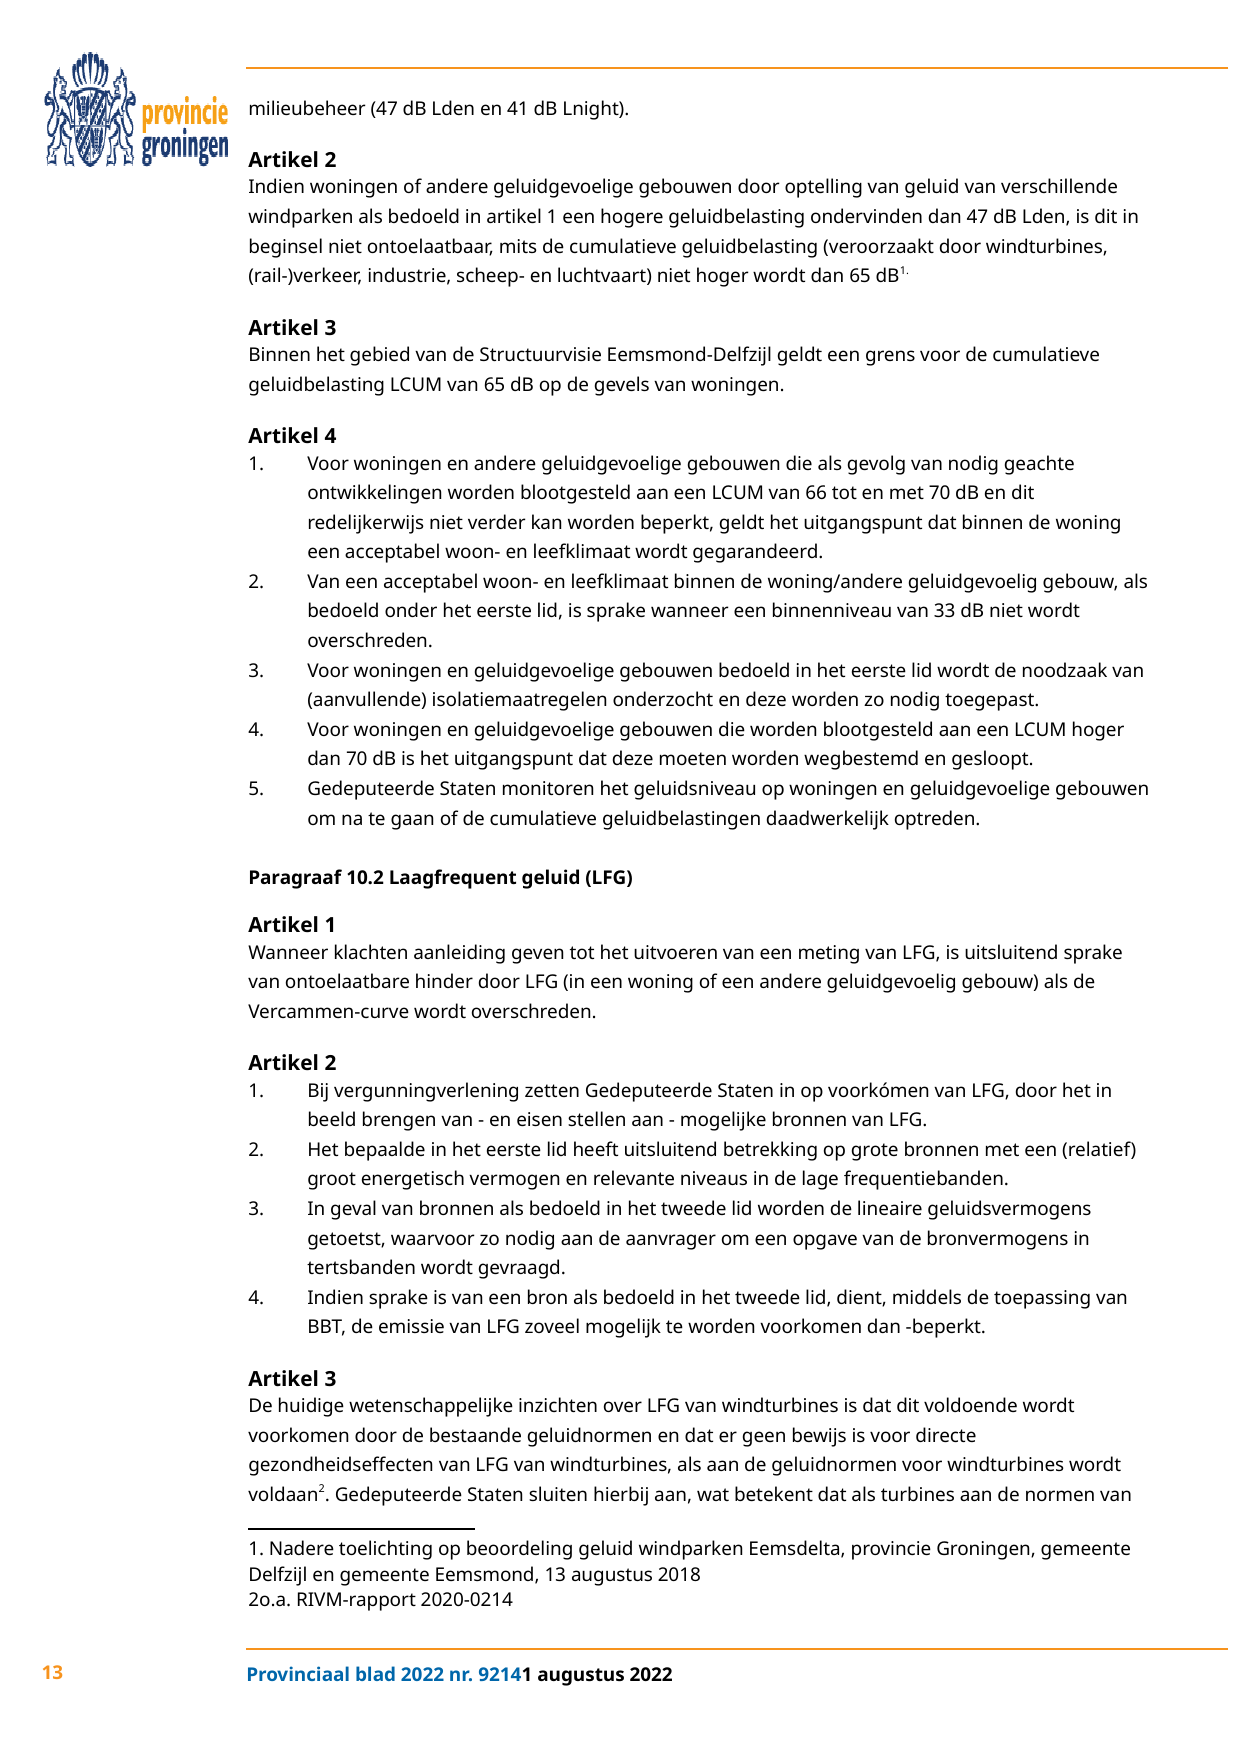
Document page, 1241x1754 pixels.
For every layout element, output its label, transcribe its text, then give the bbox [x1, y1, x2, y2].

list Gedeputeerde Staten monitoren het geluidsniveau op woningen en geluidgevoelige gebouwen om na te gaan of de cumulatieve geluidbelastingen daadwerkelijk optreden. [248, 775, 1152, 830]
list Bij vergunningverlening zetten Gedeputeerde Staten in op voorkómen van LFG, door het in beeld brengen van - en eisen stellen aan - mogelijke bronnen van LFG. [248, 1077, 1152, 1132]
list Voor woningen en geluidgevoelige gebouwen bedoeld in het eerste lid wordt de noodzaak van (aanvullende) isolatiemaatregelen onderzocht en deze worden zo nodig toegepast. [248, 657, 1152, 712]
text Artikel 2 [248, 1048, 1152, 1077]
text Artikel 1 [248, 910, 1152, 939]
list Indien sprake is van een bron als bedoeld in het tweede lid, dient, middels de toepassing van BBT, de emissie van LFG zoveel mogelijk te worden voorkomen dan -beperkt. [248, 1284, 1152, 1339]
text Wanneer klachten aanleiding geven tot het uitvoeren van een meting van LFG, is uitsluitend sprake van ontoelaatbare hinder door LFG (in een woning of een andere geluidgevoelig gebouw) als de Vercammen-curve wordt overschreden. [248, 939, 1152, 1024]
text o.a. RIVM-rapport 2020-0214 [248, 1586, 1152, 1612]
text Artikel 2 [248, 145, 1152, 174]
text Indien woningen of andere geluidgevoelige gebouwen door optelling van geluid van verschillende windparken als bedoeld in artikel 1 een hogere geluidbelasting ondervinden dan 47 dB Lden, is dit in beginsel niet ontoelaatbaar, mits de cumulatieve geluidbelasting (veroorzaakt door windturbines, (rail-)verkeer, industrie, scheep- en luchtvaart) niet hoger wordt dan 65 dB [248, 174, 1152, 288]
list Voor woningen en andere geluidgevoelige gebouwen die als gevolg van nodig geachte ontwikkelingen worden blootgesteld aan een LCUM van 66 tot en met 70 dB en dit redelijkerwijs niet verder kan worden beperkt, geldt het uitgangspunt dat binnen de woning een acceptabel woon- en leefklimaat wordt gegarandeerd. [248, 450, 1152, 564]
text Artikel 4 [248, 421, 1152, 450]
list Het bepaalde in het eerste lid heeft uitsluitend betrekking op grote bronnen met een (relatief) groot energetisch vermogen en relevante niveaus in de lage frequentiebanden. [248, 1136, 1152, 1191]
text Artikel 3 [248, 1364, 1152, 1392]
list Van een acceptabel woon- en leefklimaat binnen de woning/andere geluidgevoelig gebouw, als bedoeld onder het eerste lid, is sprake wanneer een binnenniveau van 33 dB niet wordt overschreden. [248, 568, 1152, 653]
text Paragraaf 10.2 Laagfrequent geluid (LFG) [248, 864, 1152, 889]
text milieubeheer (47 dB Lden en 41 dB Lnight). [248, 95, 1152, 121]
picture [41, 47, 231, 172]
list Voor woningen en geluidgevoelige gebouwen die worden blootgesteld aan een LCUM hoger dan 70 dB is het uitgangspunt dat deze moeten worden wegbestemd en gesloopt. [248, 716, 1152, 771]
text Artikel 3 [248, 313, 1152, 341]
list In geval van bronnen als bedoeld in het tweede lid worden de lineaire geluidsvermogens getoetst, waarvoor zo nodig aan de aanvrager om een opgave van de bronvermogens in tertsbanden wordt gevraagd. [248, 1195, 1152, 1280]
text Binnen het gebied van de Structuurvisie Eemsmond-Delfzijl geldt een grens voor de cumulatieve geluidbelasting LCUM van 65 dB op de gevels van woningen. [248, 341, 1152, 397]
text Nadere toelichting op beoordeling geluid windparken Eemsdelta, provincie Groningen, gemeente Delfzijl en gemeente Eemsmond, 13 augustus 2018 [248, 1535, 1152, 1586]
text De huidige wetenschappelijke inzichten over LFG van windturbines is dat dit voldoende wordt voorkomen door de bestaande geluidnormen en dat er geen bewijs is voor directe gezondheidseffecten van LFG van windturbines, als aan de geluidnormen voor windturbines wordt voldaan. Gedeputeerde Staten sluiten hierbij aan, wat betekent dat als turbines aan de normen van [248, 1392, 1152, 1507]
